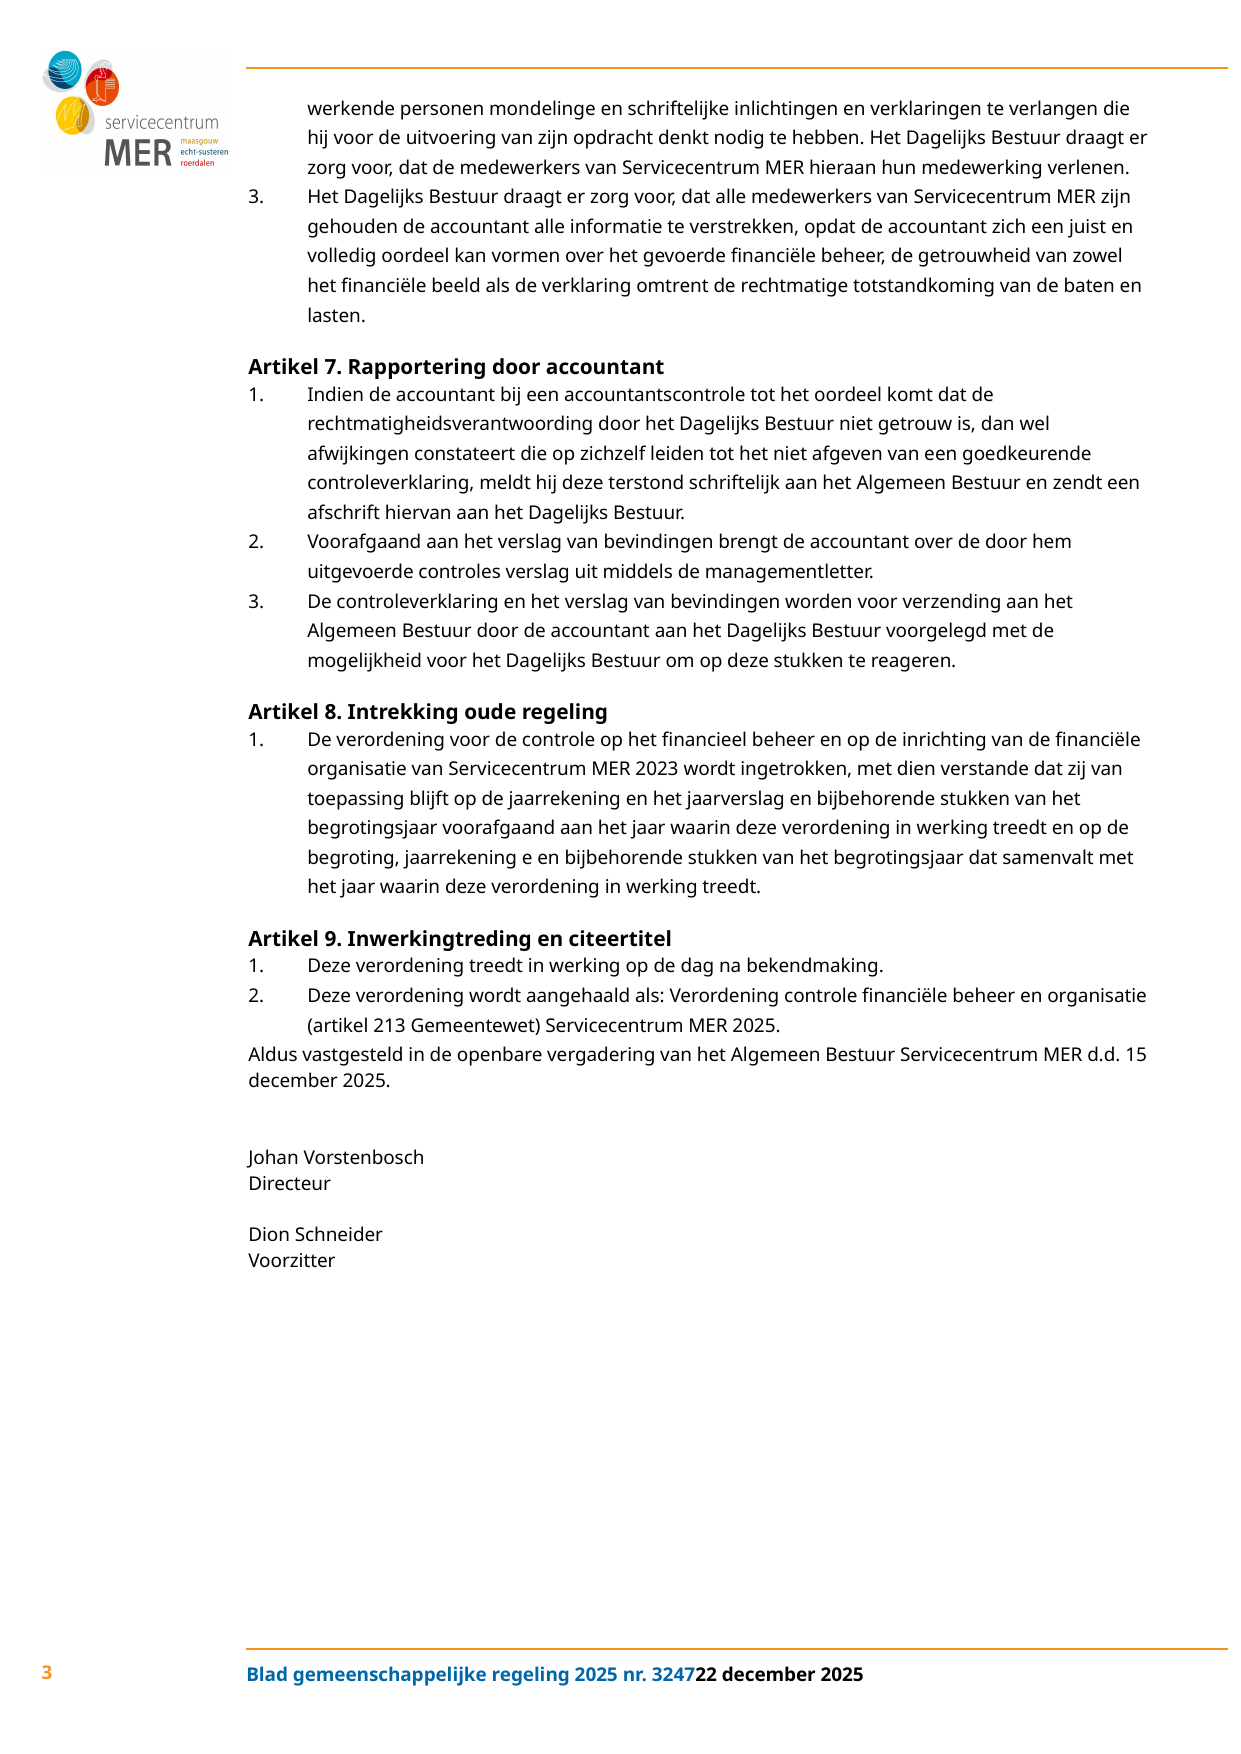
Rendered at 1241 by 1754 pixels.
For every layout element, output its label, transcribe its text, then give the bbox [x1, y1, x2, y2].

text Dion Schneider [248, 1221, 1152, 1247]
list Indien de accountant bij een accountantscontrole tot het oordeel komt dat de rechtmatigheidsverantwoording door het Dagelijks Bestuur niet getrouw is, dan wel afwijkingen constateert die op zichzelf leiden tot het niet afgeven van een goedkeurende controleverklaring, meldt hij deze terstond schriftelijk aan het Algemeen Bestuur en zendt een afschrift hiervan aan het Dagelijks Bestuur. [248, 381, 1152, 525]
text Artikel 9. Inwerkingtreding en citeertitel [248, 924, 1152, 953]
list Voorafgaand aan het verslag van bevindingen brengt de accountant over de door hem uitgevoerde controles verslag uit middels de managementletter. [248, 529, 1152, 584]
picture [41, 47, 231, 172]
text Artikel 8. Intrekking oude regeling [248, 697, 1152, 726]
list Het Dagelijks Bestuur draagt er zorg voor, dat alle medewerkers van Servicecentrum MER zijn gehouden de accountant alle informatie te verstrekken, opdat de accountant zich een juist en volledig oordeel kan vormen over het gevoerde financiële beheer, de getrouwheid van zowel het financiële beeld als de verklaring omtrent de rechtmatige totstandkoming van de baten en lasten. [248, 183, 1152, 328]
text Voorzitter [248, 1247, 1152, 1273]
list De verordening voor de controle op het financieel beheer en op de inrichting van de financiële organisatie van Servicecentrum MER 2023 wordt ingetrokken, met dien verstande dat zij van toepassing blijft op de jaarrekening en het jaarverslag en bijbehorende stukken van het begrotingsjaar voorafgaand aan het jaar waarin deze verordening in werking treedt en op de begroting, jaarrekening e en bijbehorende stukken van het begrotingsjaar dat samenvalt met het jaar waarin deze verordening in werking treedt. [248, 726, 1152, 899]
list De controleverklaring en het verslag van bevindingen worden voor verzending aan het Algemeen Bestuur door de accountant aan het Dagelijks Bestuur voorgelegd met de mogelijkheid voor het Dagelijks Bestuur om op deze stukken te reageren. [248, 588, 1152, 673]
text Aldus vastgesteld in de openbare vergadering van het Algemeen Bestuur Servicecentrum MER d.d. 15 december 2025. [248, 1041, 1152, 1093]
list Deze verordening wordt aangehaald als: Verordening controle financiële beheer en organisatie (artikel 213 Gemeentewet) Servicecentrum MER 2025. [248, 982, 1152, 1037]
list werkende personen mondelinge en schriftelijke inlichtingen en verklaringen te verlangen die hij voor de uitvoering van zijn opdracht denkt nodig te hebben. Het Dagelijks Bestuur draagt er zorg voor, dat de medewerkers van Servicecentrum MER hieraan hun medewerking verlenen. [248, 95, 1152, 180]
text Directeur [248, 1170, 1152, 1196]
list Deze verordening treedt in werking op de dag na bekendmaking. [248, 953, 1152, 978]
text Johan Vorstenbosch [248, 1144, 1152, 1170]
text Artikel 7. Rapportering door accountant [248, 352, 1152, 381]
